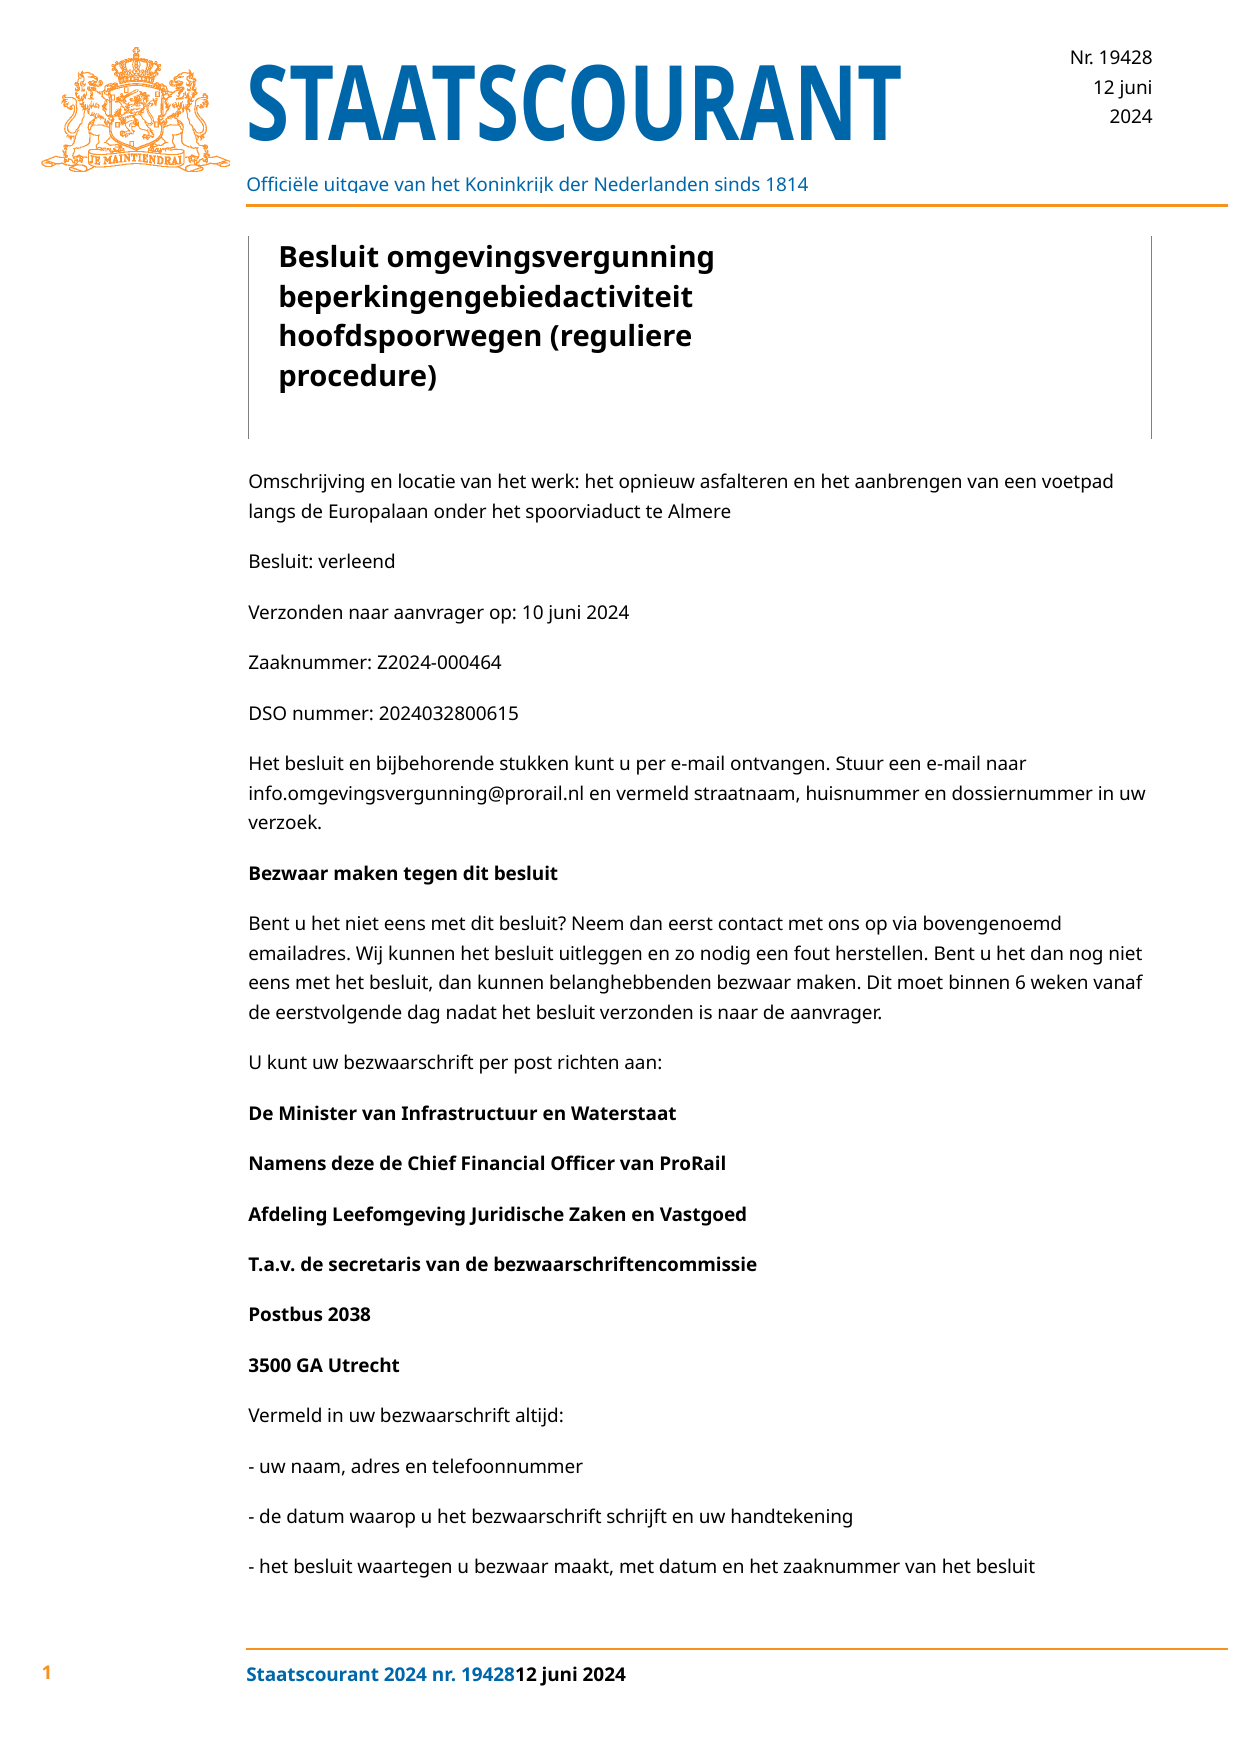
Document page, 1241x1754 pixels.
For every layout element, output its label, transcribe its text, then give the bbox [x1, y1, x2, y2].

table_header Besluit omgevingsvergunning beperkingengebiedactiviteit hoofdspoorwegen (reguliere procedure) [249, 236, 850, 439]
text Postbus 2038 [248, 1302, 1152, 1327]
text U kunt uw bezwaarschrift per post richten aan: [248, 1049, 1152, 1075]
text Het besluit en bijbehorende stukken kunt u per e-mail ontvangen. Stuur een e-mail naar info.omgevingsvergunning@prorail.nl en vermeld straatnaam, huisnummer en dossiernummer in uw verzoek. [248, 750, 1152, 835]
text Bezwaar maken tegen dit besluit [248, 860, 1152, 886]
text - de datum waarop u het bezwaarschrift schrijft en uw handtekening [248, 1503, 1152, 1529]
text Besluit: verleend [248, 549, 1152, 574]
text - uw naam, adres en telefoonnummer [248, 1453, 1152, 1478]
text T.a.v. de secretaris van de bezwaarschriftencommissie [248, 1251, 1152, 1277]
text - het besluit waartegen u bezwaar maakt, met datum en het zaaknummer van het besluit [248, 1554, 1152, 1579]
table_header [850, 414, 1151, 439]
text Zaaknummer: Z2024-000464 [248, 649, 1152, 675]
text Omschrijving en locatie van het werk: het opnieuw asfalteren en het aanbrengen van een voetpad langs de Europalaan onder het spoorviaduct te Almere [248, 469, 1152, 524]
text 3500 GA Utrecht [248, 1352, 1152, 1378]
text Vermeld in uw bezwaarschrift altijd: [248, 1402, 1152, 1428]
table_header [1090, 236, 1151, 413]
text Verzonden naar aanvrager op: 10 juni 2024 [248, 599, 1152, 625]
picture [41, 47, 231, 172]
picture [912, 236, 1090, 414]
text De Minister van Infrastructuur en Waterstaat [248, 1100, 1152, 1126]
text Afdeling Leefomgeving Juridische Zaken en Vastgoed [248, 1201, 1152, 1226]
table_header [850, 236, 912, 413]
text DSO nummer: 2024032800615 [248, 700, 1152, 726]
text Namens deze de Chief Financial Officer van ProRail [248, 1150, 1152, 1176]
text Bent u het niet eens met dit besluit? Neem dan eerst contact met ons op via bovengenoemd emailadres. Wij kunnen het besluit uitleggen en zo nodig een fout herstellen. Bent u het dan nog niet eens met het besluit, dan kunnen belanghebbenden bezwaar maken. Dit moet binnen 6 weken vanaf de eerstvolgende dag nadat het besluit verzonden is naar de aanvrager. [248, 910, 1152, 1025]
